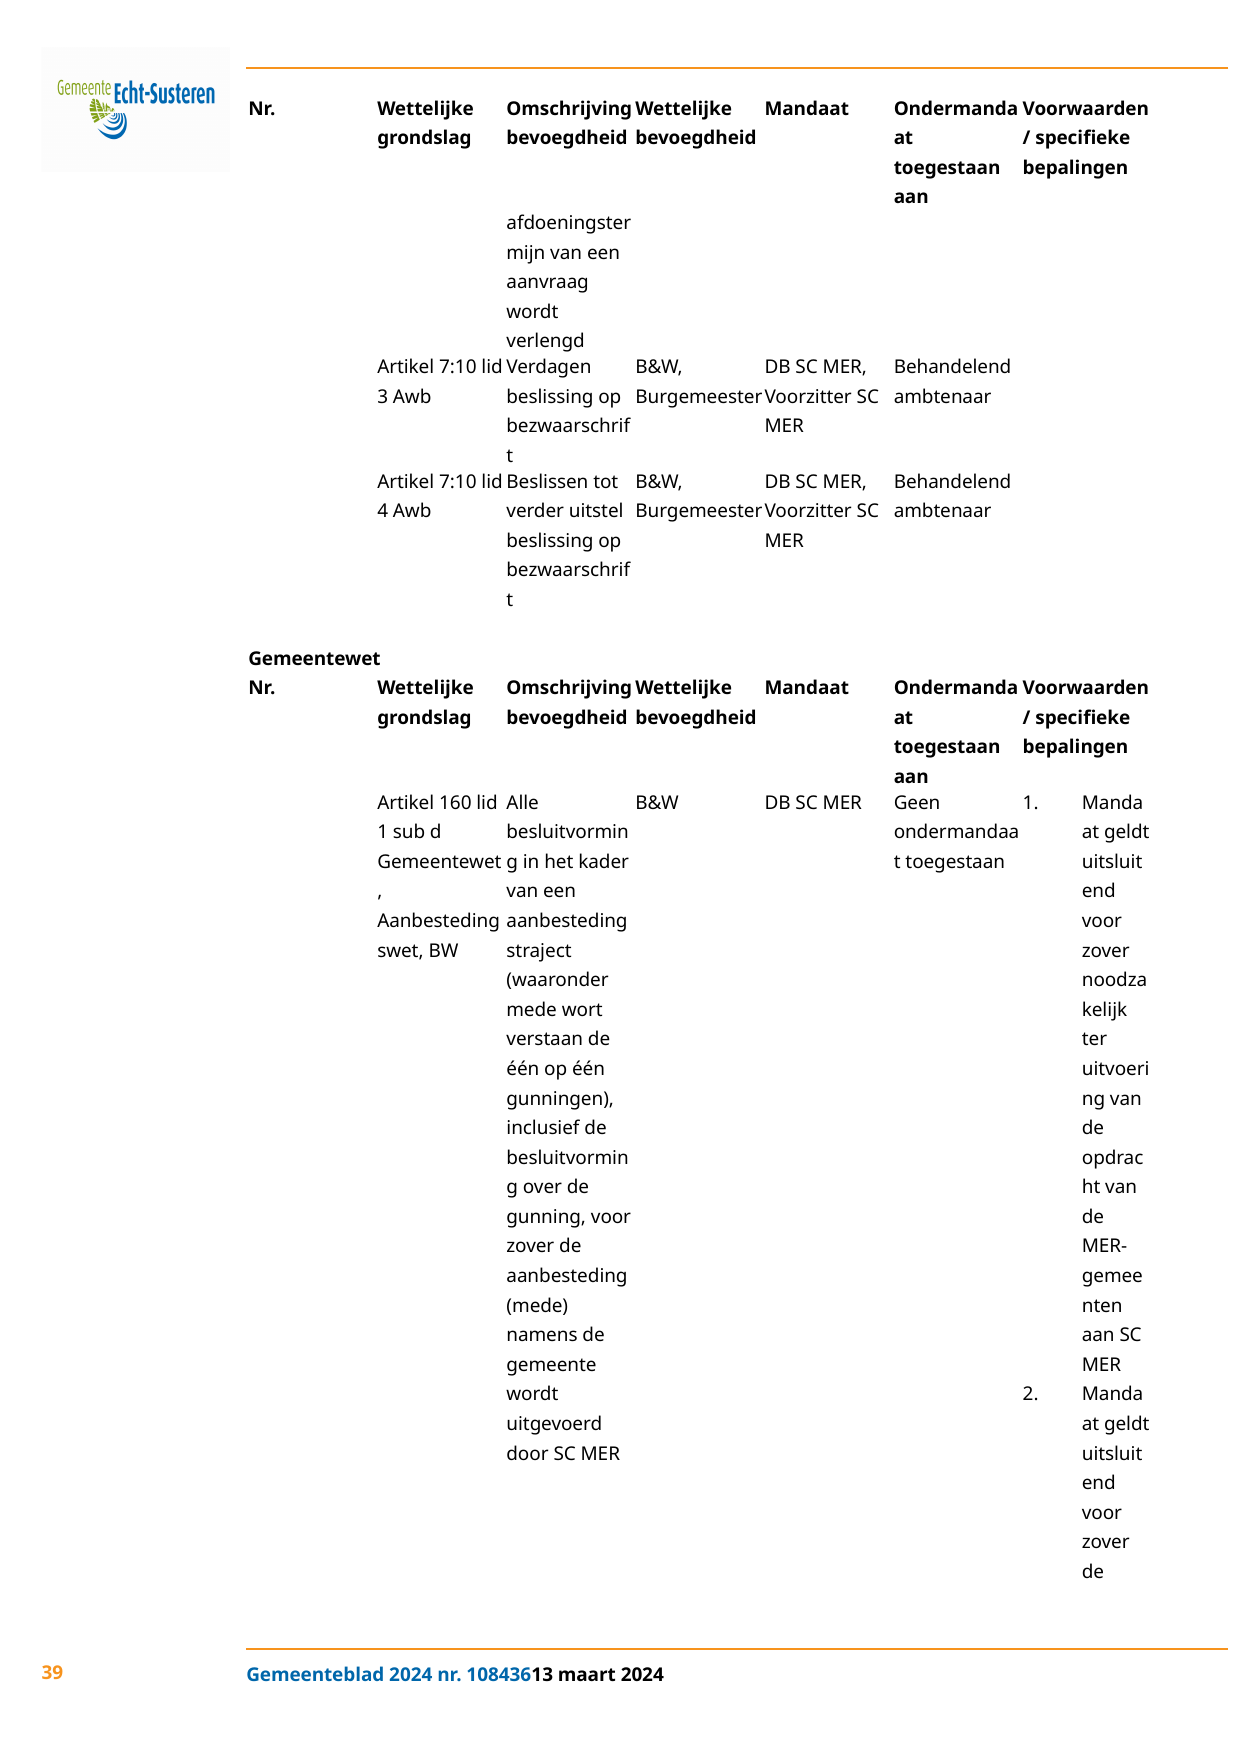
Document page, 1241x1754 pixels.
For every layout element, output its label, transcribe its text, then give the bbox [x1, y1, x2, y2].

table_header Wettelijke grondslag [377, 674, 506, 789]
table_cell [377, 209, 506, 353]
table_header Ondermandaat toegestaan aan [894, 674, 1022, 789]
table_header Mandaat [764, 674, 893, 789]
picture [41, 47, 231, 172]
table_cell afdoeningstermijn van een aanvraag wordt verlengd [506, 209, 635, 353]
table_cell [764, 209, 893, 353]
table_header Ondermandaat toegestaan aan [894, 95, 1022, 209]
table_cell B&W, Burgemeester [635, 353, 764, 468]
table_cell [635, 209, 764, 353]
table_cell B&W, Burgemeester [635, 468, 764, 612]
table_cell Artikel 7:10 lid 4 Awb [377, 468, 506, 612]
table_header Omschrijving bevoegdheid [506, 95, 635, 209]
text Gemeentewet [248, 645, 1152, 670]
table_cell DB SC MER, Voorzitter SC MER [764, 468, 893, 612]
table_cell [894, 209, 1022, 353]
table_cell Artikel 160 lid 1 sub d Gemeentewet, Aanbestedingswet, BW [377, 789, 506, 1584]
table_cell Artikel 7:10 lid 3 Awb [377, 353, 506, 468]
table_cell [248, 789, 377, 1584]
table_cell [1023, 209, 1152, 353]
table_cell Behandelend ambtenaar [894, 468, 1022, 612]
table_header Wettelijke grondslag [377, 95, 506, 209]
table_cell Beslissen tot verder uitstel beslissing op bezwaarschrift [506, 468, 635, 612]
table_cell [1023, 468, 1152, 612]
table_header Omschrijving bevoegdheid [506, 674, 635, 789]
table_cell Verdagen beslissing op bezwaarschrift [506, 353, 635, 468]
table_header Voorwaarden / specifieke bepalingen [1023, 95, 1152, 209]
table_cell Geen ondermandaat toegestaan [894, 789, 1022, 1584]
table_cell Mandaat geldt uitsluitend voor zover noodzakelijk ter uitvoering van de opdracht van de MER-gemeenten aan SC MER Mandaat geldt uitsluitend voor zover de [1023, 789, 1152, 1584]
table_cell Behandelend ambtenaar [894, 353, 1022, 468]
table_cell Alle besluitvorming in het kader van een aanbestedingstraject (waaronder mede wort verstaan de één op één gunningen), inclusief de besluitvorming over de gunning, voor zover de aanbesteding (mede) namens de gemeente wordt uitgevoerd door SC MER [506, 789, 635, 1584]
table_header Nr. [248, 95, 377, 209]
table_header Nr. [248, 674, 377, 789]
table_cell [248, 468, 377, 612]
table_header Wettelijke bevoegdheid [635, 95, 764, 209]
table_cell [1023, 353, 1152, 468]
table_cell DB SC MER [764, 789, 893, 1584]
table_cell DB SC MER, Voorzitter SC MER [764, 353, 893, 468]
table_header Mandaat [764, 95, 893, 209]
table_header Voorwaarden / specifieke bepalingen [1023, 674, 1152, 789]
table_cell B&W [635, 789, 764, 1584]
table_header Wettelijke bevoegdheid [635, 674, 764, 789]
table_cell [248, 209, 377, 353]
table_cell [248, 353, 377, 468]
